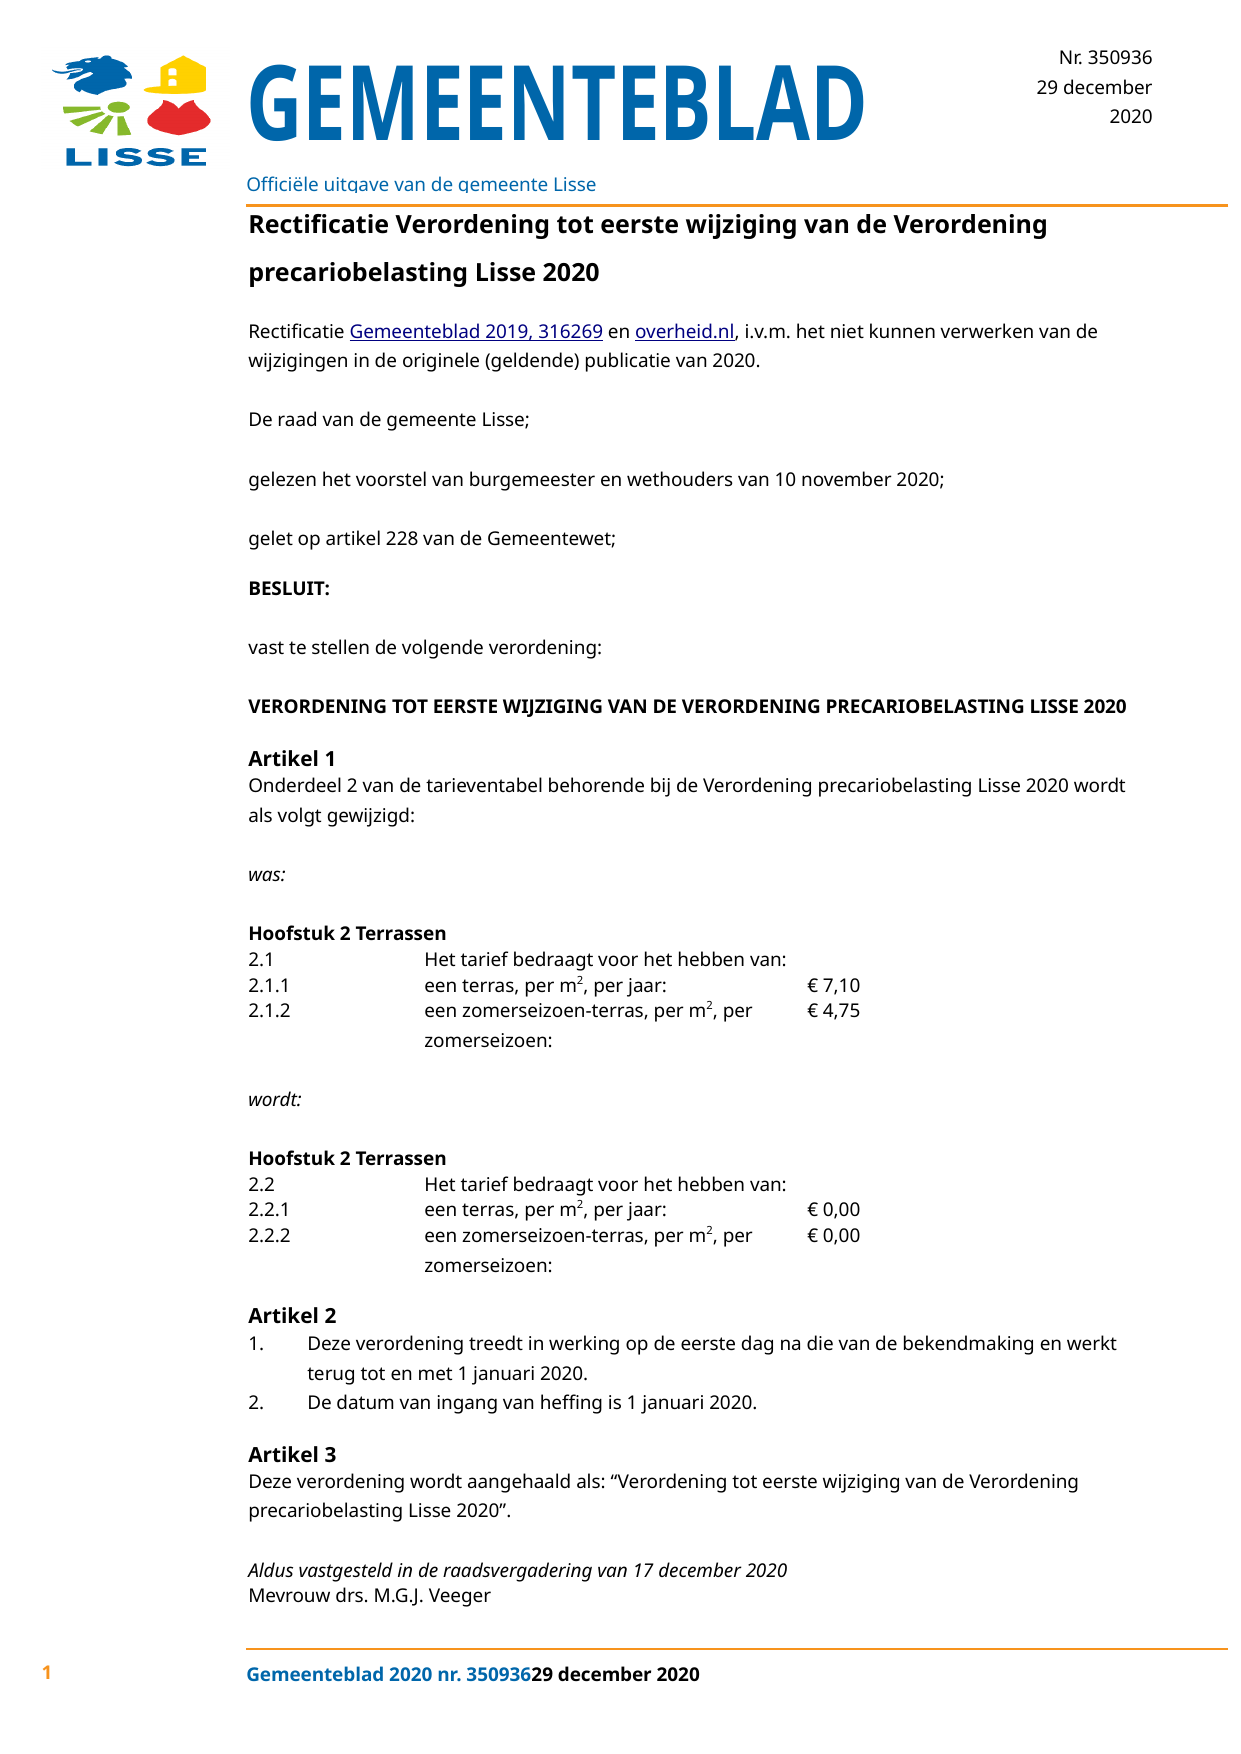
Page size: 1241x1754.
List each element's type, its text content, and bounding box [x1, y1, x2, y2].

table_cell € 4,75 [807, 998, 1152, 1053]
text gelezen het voorstel van burgemeester en wethouders van 10 november 2020; [248, 466, 1152, 492]
table_cell [807, 1171, 1152, 1197]
table_cell 2.1.1 [248, 972, 424, 998]
table_cell € 7,10 [807, 972, 1152, 998]
text Artikel 3 [248, 1440, 1152, 1468]
text Mevrouw drs. M.G.J. Veeger [248, 1583, 1152, 1608]
list Deze verordening treedt in werking op de eerste dag na die van de bekendmaking en werkt terug tot en met 1 januari 2020. [248, 1330, 1152, 1385]
table_header [807, 1145, 1152, 1171]
picture [41, 47, 231, 172]
table_cell [807, 946, 1152, 972]
text Onderdeel 2 van de tarieventabel behorende bij de Verordening precariobelasting Lisse 2020 wordt als volgt gewijzigd: [248, 772, 1152, 828]
text Rectificatie Gemeenteblad 2019, 316269 en overheid.nl, i.v.m. het niet kunnen verwerken van de wijzigingen in de originele (geldende) publicatie van 2020. [248, 318, 1152, 373]
table_cell een terras, per m2, per jaar: [424, 1197, 807, 1222]
text VERORDENING TOT EERSTE WIJZIGING VAN DE VERORDENING PRECARIOBELASTING LISSE 2020 [248, 694, 1152, 719]
text Rectificatie Verordening tot eerste wijziging van de Verordening precariobelasting Lisse 2020 [248, 207, 1152, 288]
table_cell € 0,00 [807, 1197, 1152, 1222]
list De datum van ingang van heffing is 1 januari 2020. [248, 1389, 1152, 1415]
table_header [807, 921, 1152, 946]
table_cell 2.2.2 [248, 1222, 424, 1278]
table_header Hoofstuk 2 Terrassen [248, 921, 807, 946]
text gelet op artikel 228 van de Gemeentewet; [248, 525, 1152, 551]
table_cell 2.2 [248, 1171, 424, 1197]
table_cell Het tarief bedraagt voor het hebben van: [424, 1171, 807, 1197]
text Artikel 1 [248, 744, 1152, 772]
table_header Hoofstuk 2 Terrassen [248, 1145, 807, 1171]
table_cell een terras, per m2, per jaar: [424, 972, 807, 998]
table_cell 2.1.2 [248, 998, 424, 1053]
text Deze verordening wordt aangehaald als: “Verordening tot eerste wijziging van de Verordening precariobelasting Lisse 2020”. [248, 1468, 1152, 1523]
text was: [248, 861, 1152, 887]
text BESLUIT: [248, 575, 1152, 601]
text Artikel 2 [248, 1302, 1152, 1330]
text Aldus vastgesteld in de raadsvergadering van 17 december 2020 [248, 1557, 1152, 1583]
table_cell € 0,00 [807, 1222, 1152, 1278]
table_cell 2.2.1 [248, 1197, 424, 1222]
table_cell Het tarief bedraagt voor het hebben van: [424, 946, 807, 972]
table_cell een zomerseizoen-terras, per m2, per zomerseizoen: [424, 1222, 807, 1278]
table_cell een zomerseizoen-terras, per m2, per zomerseizoen: [424, 998, 807, 1053]
text De raad van de gemeente Lisse; [248, 407, 1152, 432]
text wordt: [248, 1086, 1152, 1112]
text vast te stellen de volgende verordening: [248, 634, 1152, 660]
table_cell 2.1 [248, 946, 424, 972]
